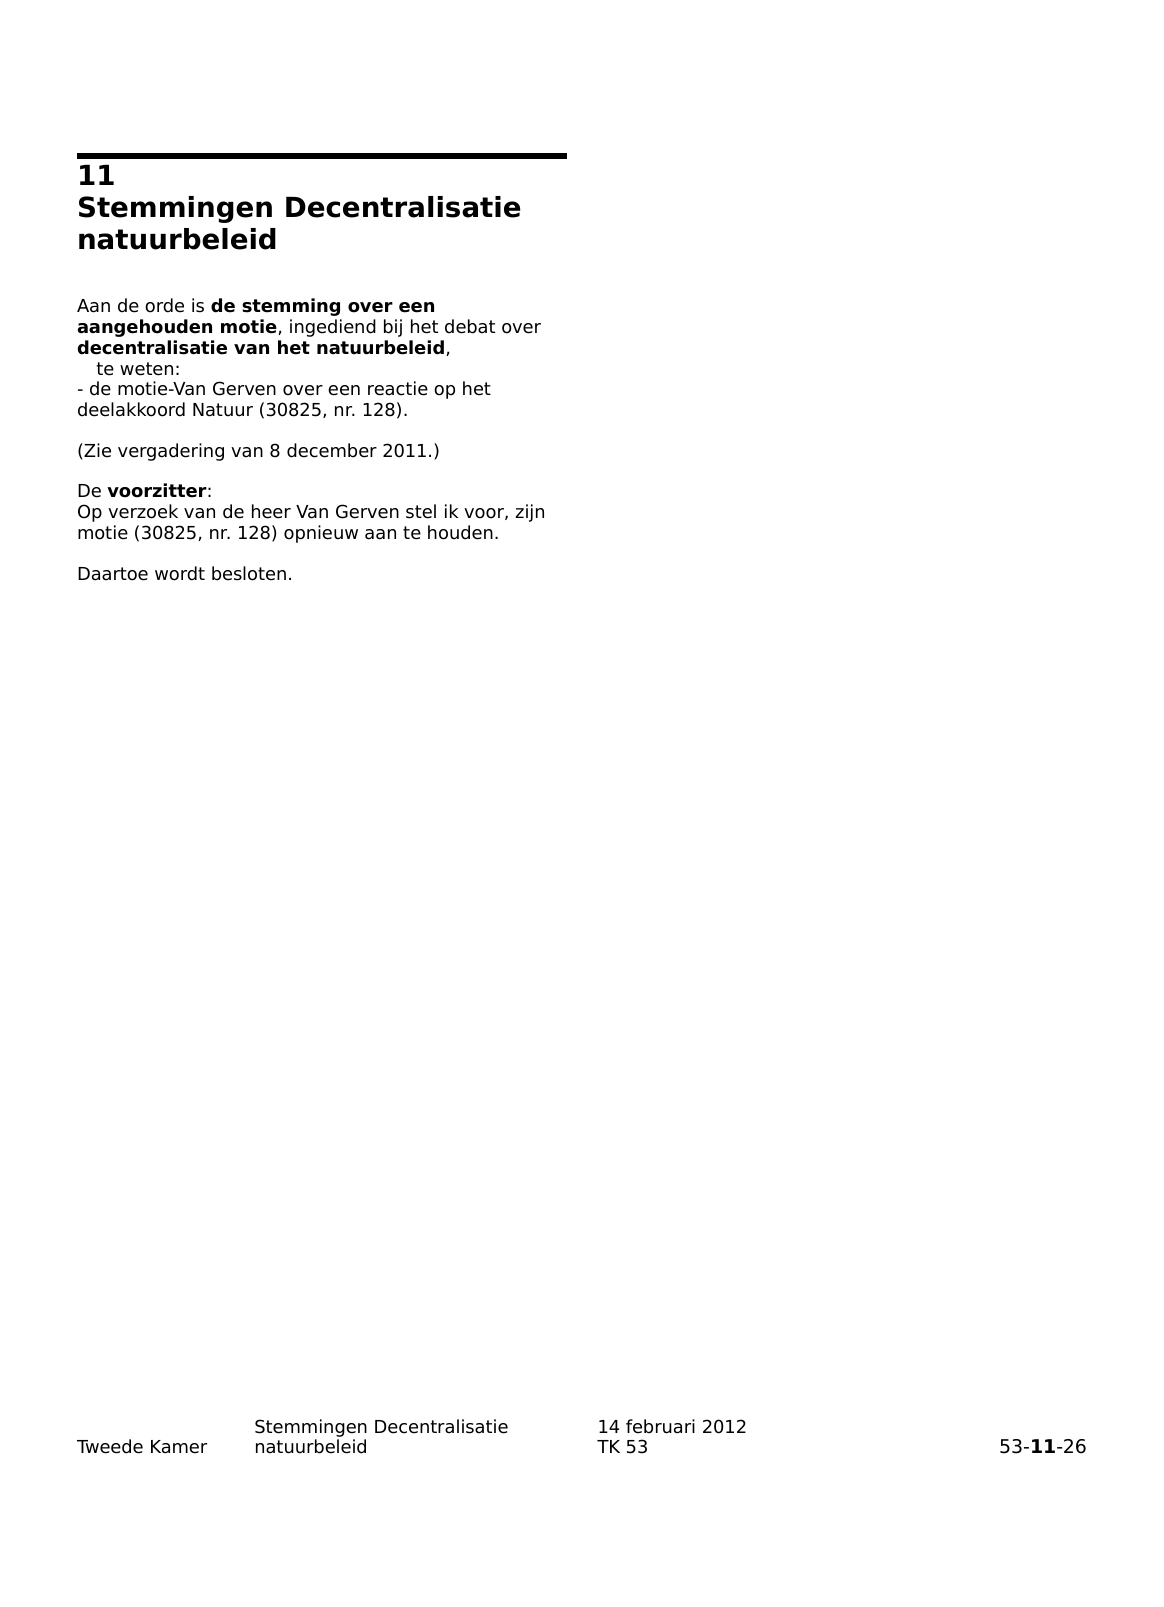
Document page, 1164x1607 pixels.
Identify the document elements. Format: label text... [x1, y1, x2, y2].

text - de motie-Van Gerven over een reactie op het deelakkoord Natuur (30825, nr. 128). [77, 379, 567, 421]
text Aan de orde is de stemming over een aangehouden motie, ingediend bij het debat over decentralisatie van het natuurbeleid, [77, 296, 567, 358]
text De voorzitter: [77, 481, 567, 502]
text Op verzoek van de heer Van Gerven stel ik voor, zijn motie (30825, nr. 128) opnieuw aan te houden. [77, 502, 567, 543]
text te weten: [77, 358, 567, 379]
text (Zie vergadering van 8 december 2011.) [77, 441, 567, 461]
title 11 Stemmingen Decentralisatie natuurbeleid [77, 159, 567, 256]
text Daartoe wordt besloten. [77, 563, 567, 584]
